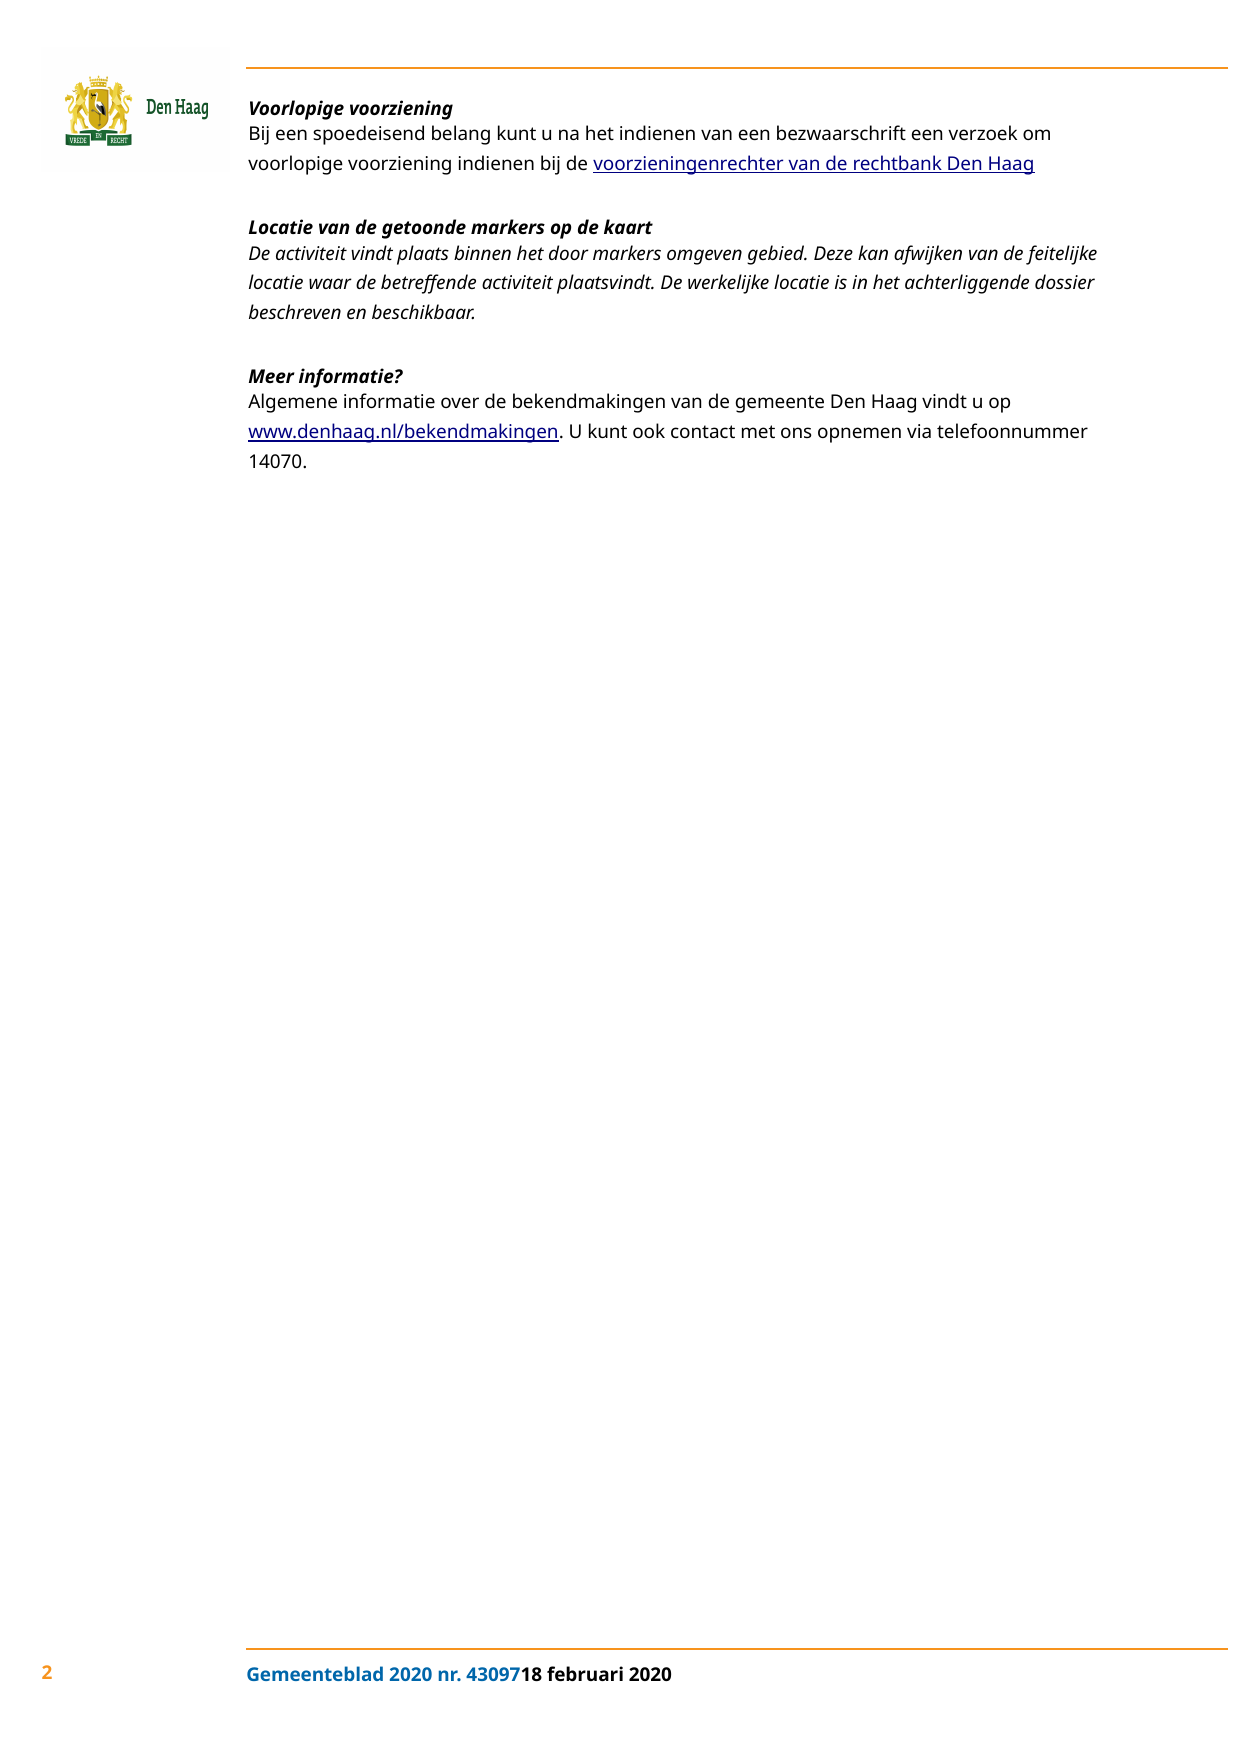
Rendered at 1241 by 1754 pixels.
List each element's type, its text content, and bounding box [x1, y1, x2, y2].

text De activiteit vindt plaats binnen het door markers omgeven gebied. Deze kan afwijken van de feitelijke locatie waar de betreffende activiteit plaatsvindt. De werkelijke locatie is in het achterliggende dossier beschreven en beschikbaar. [248, 240, 1152, 325]
text Voorlopige voorziening [248, 95, 1152, 121]
text Algemene informatie over de bekendmakingen van de gemeente Den Haag vindt u op www.denhaag.nl/bekendmakingen. U kunt ook contact met ons opnemen via telefoonnummer 14070. [248, 389, 1152, 473]
picture [41, 47, 231, 172]
text Meer informatie? [248, 363, 1152, 389]
text Locatie van de getoonde markers op de kaart [248, 214, 1152, 240]
text Bij een spoedeisend belang kunt u na het indienen van een bezwaarschrift een verzoek om voorlopige voorziening indienen bij de voorzieningenrechter van de rechtbank Den Haag [248, 121, 1152, 176]
